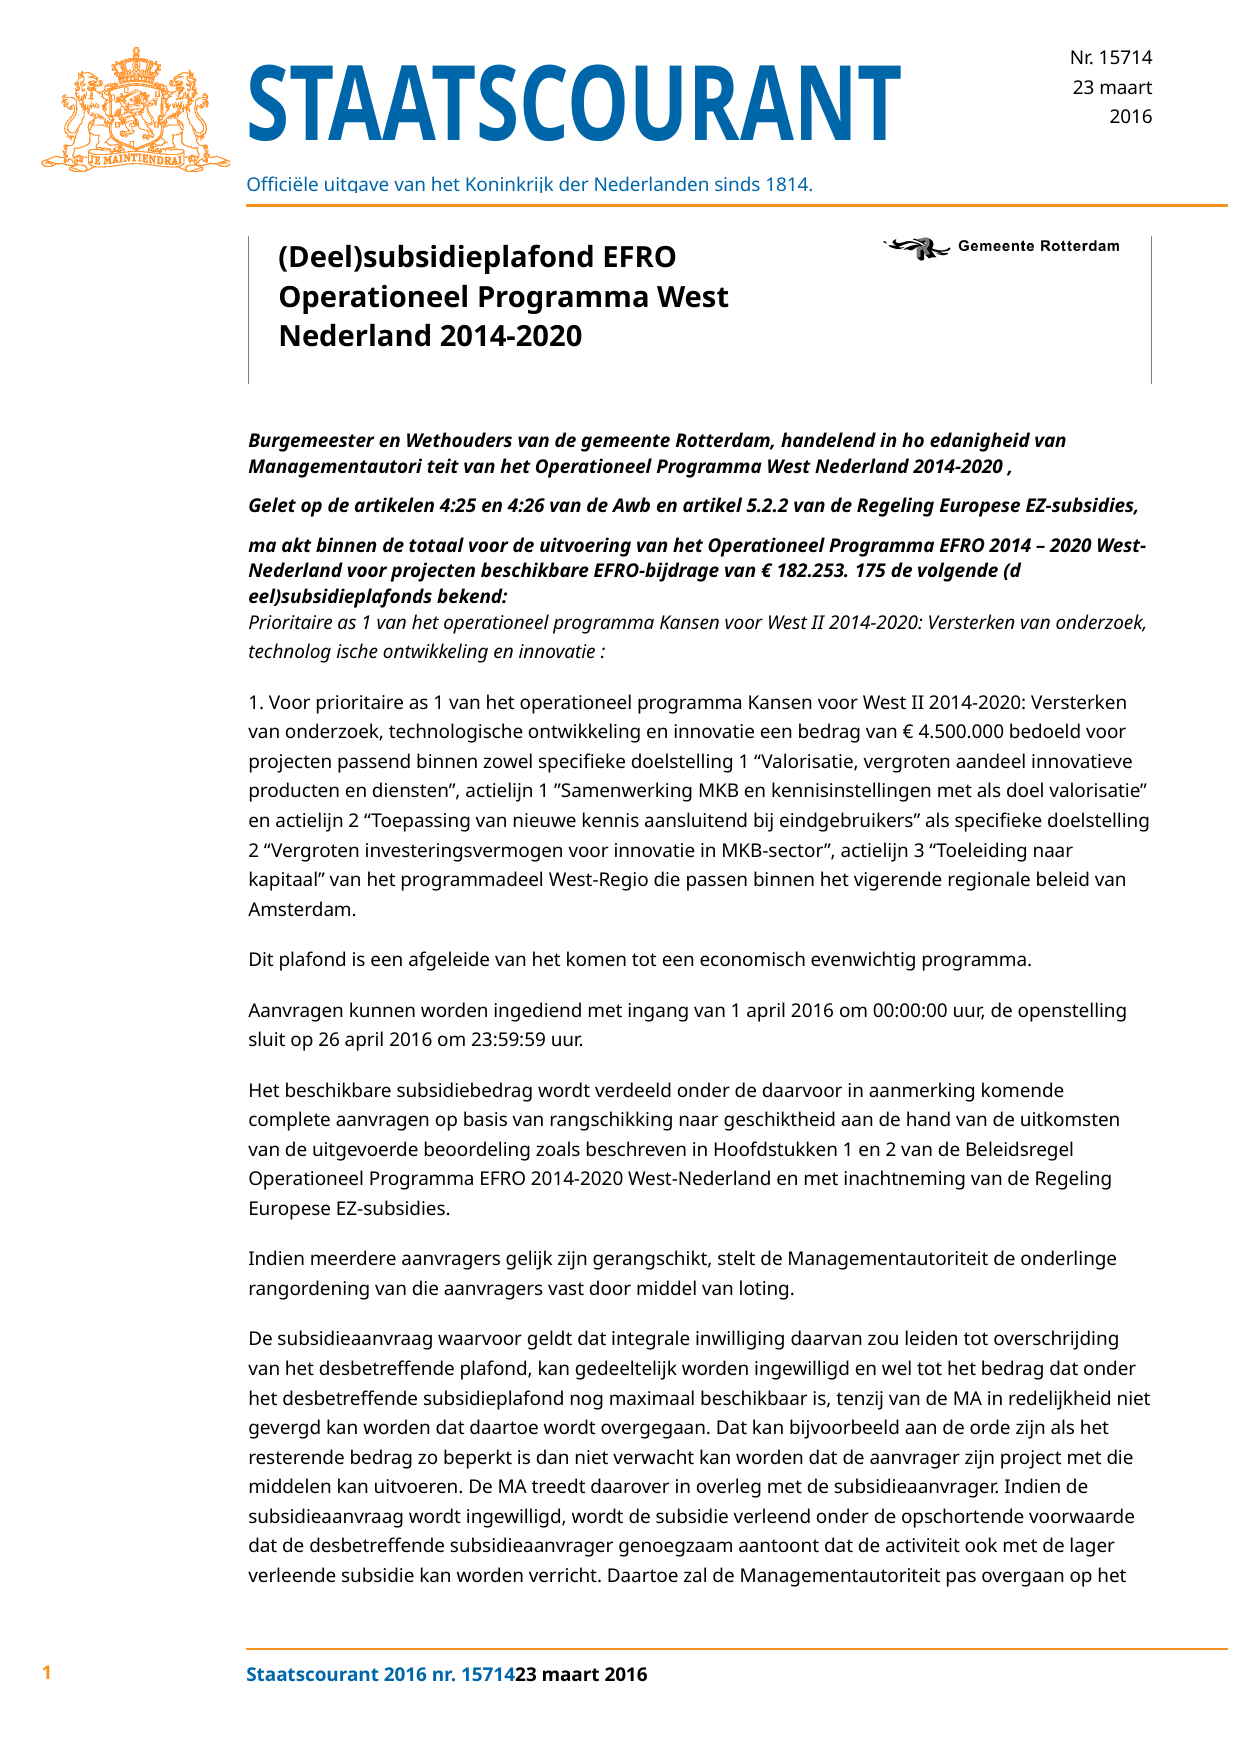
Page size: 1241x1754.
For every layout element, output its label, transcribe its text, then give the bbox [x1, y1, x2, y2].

picture [41, 47, 231, 172]
text Het beschikbare subsidiebedrag wordt verdeeld onder de daarvoor in aanmerking komende complete aanvragen op basis van rangschikking naar geschiktheid aan de hand van de uitkomsten van de uitgevoerde beoordeling zoals beschreven in Hoofdstukken 1 en 2 van de Beleidsregel Operationeel Programma EFRO 2014-2020 West-Nederland en met inachtneming van de Regeling Europese EZ-subsidies. [248, 1077, 1152, 1221]
table_header [850, 236, 1151, 384]
picture [882, 236, 1119, 261]
text Prioritaire as 1 van het operationeel programma Kansen voor West II 2014-2020: Versterken van onderzoek, technolog ische ontwikkeling en innovatie : [248, 609, 1152, 664]
text Aanvragen kunnen worden ingediend met ingang van 1 april 2016 om 00:00:00 uur, de openstelling sluit op 26 april 2016 om 23:59:59 uur. [248, 997, 1152, 1052]
table_header (Deel)subsidieplafond EFRO Operationeel Programma West Nederland 2014-2020 [249, 236, 850, 384]
text Burgemeester en Wethouders van de gemeente Rotterdam, handelend in ho edanigheid van Managementautori teit van het Operationeel Programma West Nederland 2014-2020 , [248, 427, 1152, 479]
text Gelet op de artikelen 4:25 en 4:26 van de Awb en artikel 5.2.2 van de Regeling Europese EZ-subsidies, [248, 492, 1152, 518]
text 1. Voor prioritaire as 1 van het operationeel programma Kansen voor West II 2014-2020: Versterken van onderzoek, technologische ontwikkeling en innovatie een bedrag van € 4.500.000 bedoeld voor projecten passend binnen zowel specifieke doelstelling 1 “Valorisatie, vergroten aandeel innovatieve producten en diensten”, actielijn 1 ”Samenwerking MKB en kennisinstellingen met als doel valorisatie” en actielijn 2 “Toepassing van nieuwe kennis aansluitend bij eindgebruikers” als specifieke doelstelling 2 “Vergroten investeringsvermogen voor innovatie in MKB-sector”, actielijn 3 “Toeleiding naar kapitaal” van het programmadeel West-Regio die passen binnen het vigerende regionale beleid van Amsterdam. [248, 689, 1152, 922]
text Dit plafond is een afgeleide van het komen tot een economisch evenwichtig programma. [248, 946, 1152, 972]
text De subsidieaanvraag waarvoor geldt dat integrale inwilliging daarvan zou leiden tot overschrijding van het desbetreffende plafond, kan gedeeltelijk worden ingewilligd en wel tot het bedrag dat onder het desbetreffende subsidieplafond nog maximaal beschikbaar is, tenzij van de MA in redelijkheid niet gevergd kan worden dat daartoe wordt overgegaan. Dat kan bijvoorbeeld aan de orde zijn als het resterende bedrag zo beperkt is dan niet verwacht kan worden dat de aanvrager zijn project met die middelen kan uitvoeren. De MA treedt daarover in overleg met de subsidieaanvrager. Indien de subsidieaanvraag wordt ingewilligd, wordt de subsidie verleend onder de opschortende voorwaarde dat de desbetreffende subsidieaanvrager genoegzaam aantoont dat de activiteit ook met de lager verleende subsidie kan worden verricht. Daartoe zal de Managementautoriteit pas overgaan op het [248, 1326, 1152, 1588]
text Indien meerdere aanvragers gelijk zijn gerangschikt, stelt de Managementautoriteit de onderlinge rangordening van die aanvragers vast door middel van loting. [248, 1246, 1152, 1301]
text ma akt binnen de totaal voor de uitvoering van het Operationeel Programma EFRO 2014 – 2020 West-Nederland voor projecten beschikbare EFRO-bijdrage van € 182.253. 175 de volgende (d eel)subsidieplafonds bekend: [248, 532, 1152, 609]
